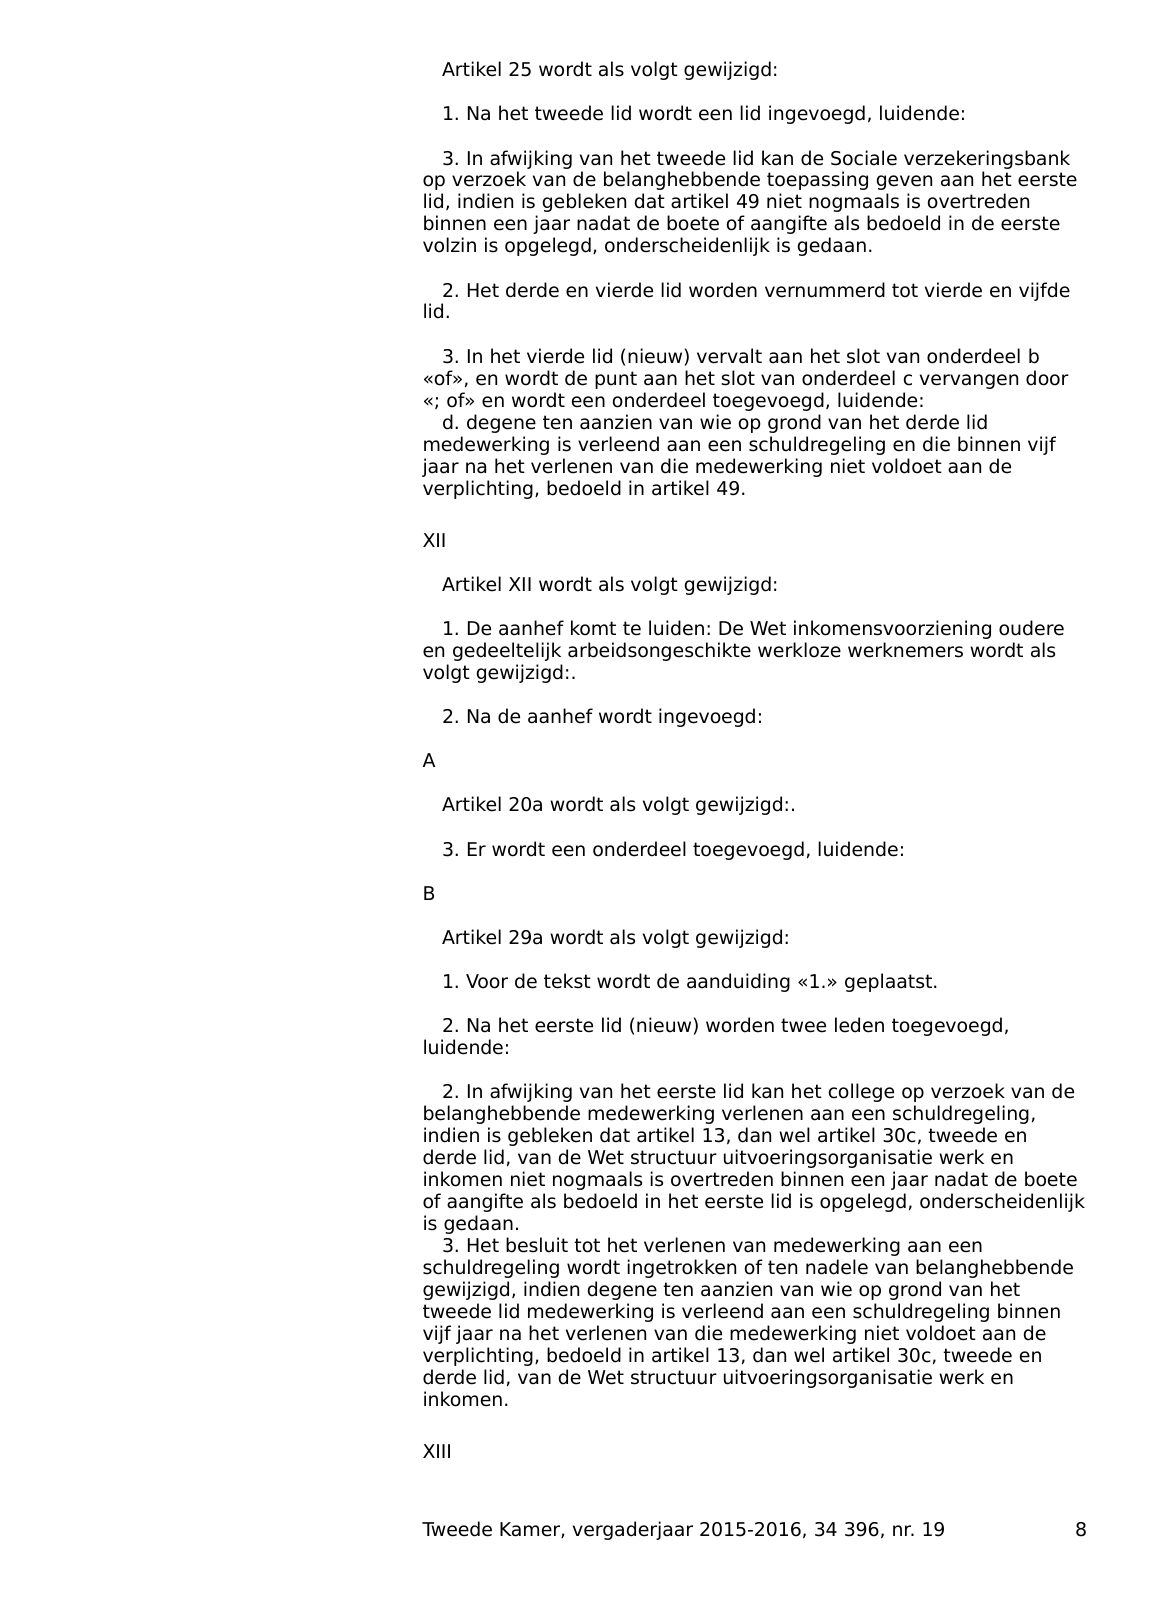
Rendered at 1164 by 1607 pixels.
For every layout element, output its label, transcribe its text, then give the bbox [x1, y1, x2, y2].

text 2. Na het eerste lid (nieuw) worden twee leden toegevoegd, luidende: [422, 1015, 1087, 1059]
text 2. Het derde en vierde lid worden vernummerd tot vierde en vijfde lid. [422, 279, 1087, 323]
text 3. In het vierde lid (nieuw) vervalt aan het slot van onderdeel b «of», en wordt de punt aan het slot van onderdeel c vervangen door «; of» en wordt een onderdeel toegevoegd, luidende: [422, 346, 1087, 412]
text d. degene ten aanzien van wie op grond van het derde lid medewerking is verleend aan een schuldregeling en die binnen vijf jaar na het verlenen van die medewerking niet voldoet aan de verplichting, bedoeld in artikel 49. [422, 412, 1087, 499]
subtitle XIII [422, 1441, 1087, 1463]
text 1. Na het tweede lid wordt een lid ingevoegd, luidende: [422, 103, 1087, 125]
text 3. In afwijking van het tweede lid kan de Sociale verzekeringsbank op verzoek van de belanghebbende toepassing geven aan het eerste lid, indien is gebleken dat artikel 49 niet nogmaals is overtreden binnen een jaar nadat de boete of aangifte als bedoeld in de eerste volzin is opgelegd, onderscheidenlijk is gedaan. [422, 147, 1087, 257]
text B [422, 883, 1087, 904]
text 2. In afwijking van het eerste lid kan het college op verzoek van de belanghebbende medewerking verlenen aan een schuldregeling, indien is gebleken dat artikel 13, dan wel artikel 30c, tweede en derde lid, van de Wet structuur uitvoeringsorganisatie werk en inkomen niet nogmaals is overtreden binnen een jaar nadat de boete of aangifte als bedoeld in het eerste lid is opgelegd, onderscheidenlijk is gedaan. [422, 1081, 1087, 1235]
text Artikel XII wordt als volgt gewijzigd: [422, 574, 1087, 596]
subtitle XII [422, 529, 1087, 551]
text Artikel 20a wordt als volgt gewijzigd:. [422, 794, 1087, 816]
text 1. De aanhef komt te luiden: De Wet inkomensvoorziening oudere en gedeeltelijk arbeidsongeschikte werkloze werknemers wordt als volgt gewijzigd:. [422, 618, 1087, 684]
text Artikel 29a wordt als volgt gewijzigd: [422, 927, 1087, 949]
text 2. Na de aanhef wordt ingevoegd: [422, 706, 1087, 728]
text 3. Het besluit tot het verlenen van medewerking aan een schuldregeling wordt ingetrokken of ten nadele van belanghebbende gewijzigd, indien degene ten aanzien van wie op grond van het tweede lid medewerking is verleend aan een schuldregeling binnen vijf jaar na het verlenen van die medewerking niet voldoet aan de verplichting, bedoeld in artikel 13, dan wel artikel 30c, tweede en derde lid, van de Wet structuur uitvoeringsorganisatie werk en inkomen. [422, 1235, 1087, 1411]
text 3. Er wordt een onderdeel toegevoegd, luidende: [422, 838, 1087, 860]
text Artikel 25 wordt als volgt gewijzigd: [422, 59, 1087, 81]
text 1. Voor de tekst wordt de aanduiding «1.» geplaatst. [422, 971, 1087, 993]
text A [422, 750, 1087, 772]
